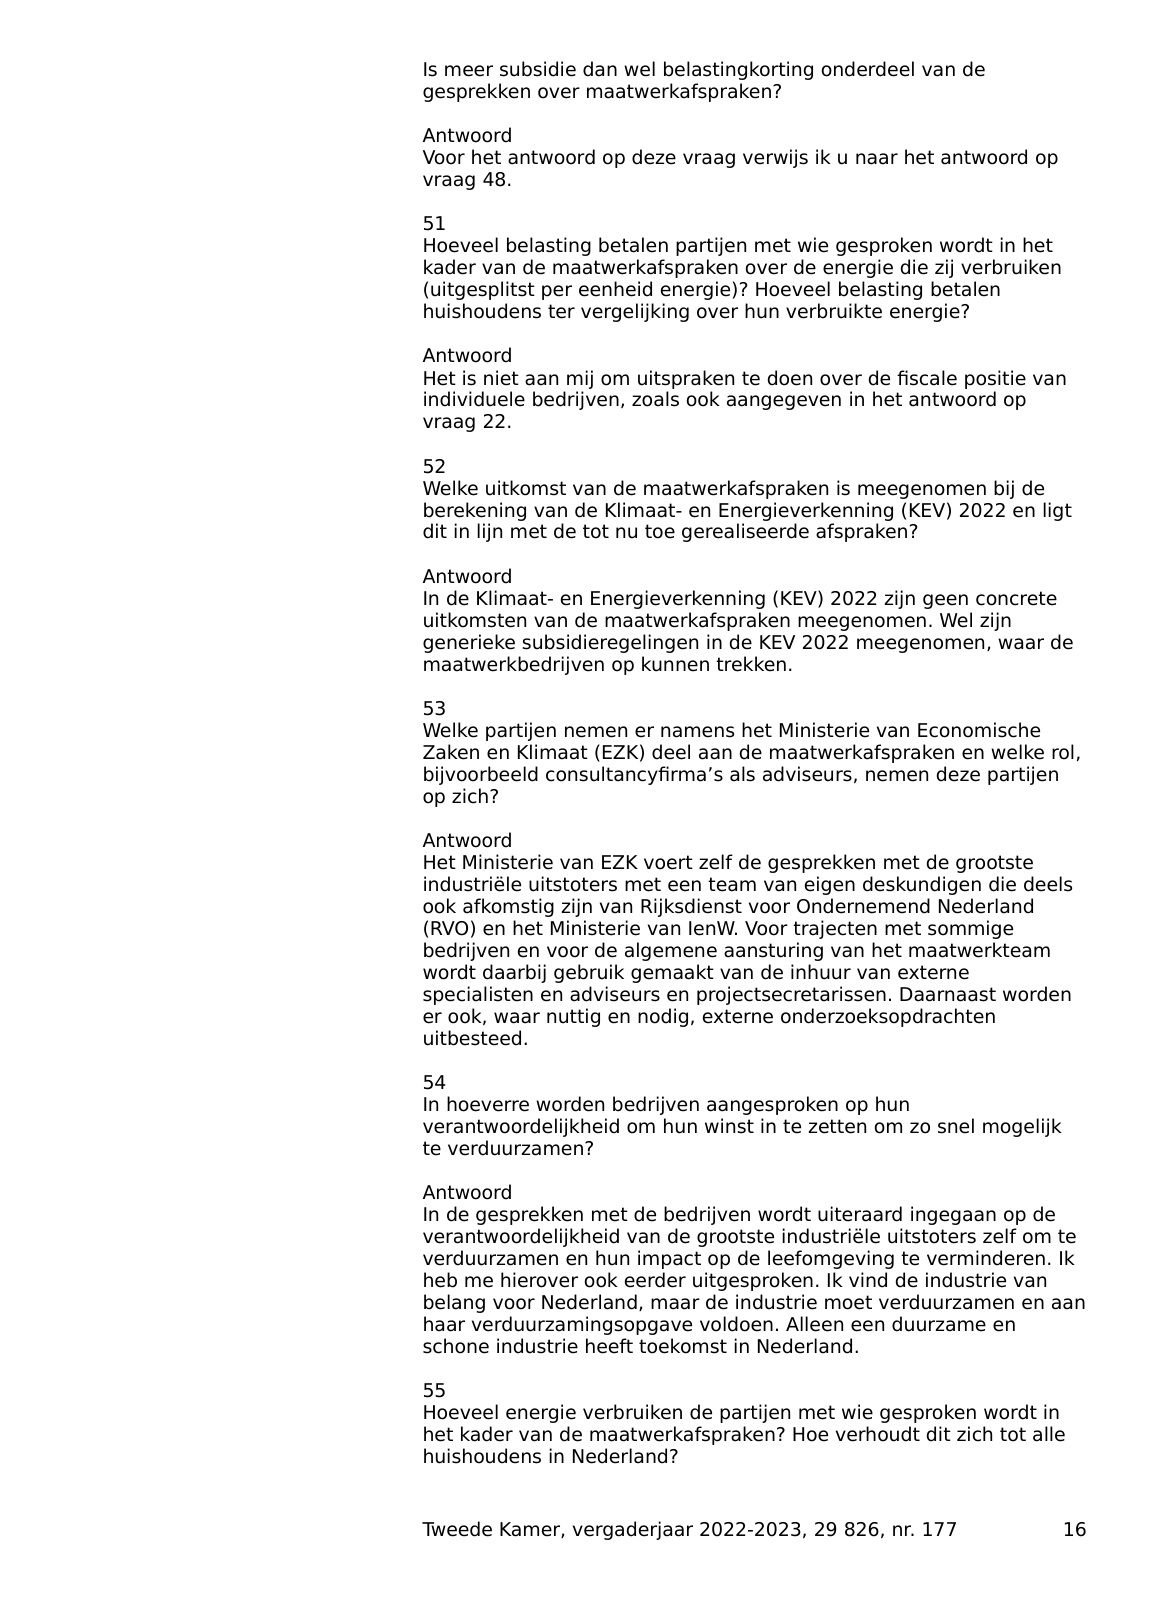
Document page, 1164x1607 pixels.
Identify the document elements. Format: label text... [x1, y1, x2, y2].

text Antwoord [422, 125, 1087, 147]
text Het is niet aan mij om uitspraken te doen over de fiscale positie van individuele bedrijven, zoals ook aangegeven in het antwoord op vraag 22. [422, 367, 1087, 433]
text Welke uitkomst van de maatwerkafspraken is meegenomen bij de berekening van de Klimaat- en Energieverkenning (KEV) 2022 en ligt dit in lijn met de tot nu toe gerealiseerde afspraken? [422, 477, 1087, 543]
text Antwoord [422, 566, 1087, 588]
text Antwoord [422, 345, 1087, 367]
text 52 [422, 456, 1087, 477]
text 51 [422, 213, 1087, 235]
text Welke partijen nemen er namens het Ministerie van Economische Zaken en Klimaat (EZK) deel aan de maatwerkafspraken en welke rol, bijvoorbeeld consultancyfirma’s als adviseurs, nemen deze partijen op zich? [422, 720, 1087, 808]
text Hoeveel energie verbruiken de partijen met wie gesproken wordt in het kader van de maatwerkafspraken? Hoe verhoudt dit zich tot alle huishoudens in Nederland? [422, 1402, 1087, 1468]
text Antwoord [422, 1182, 1087, 1204]
text 54 [422, 1072, 1087, 1094]
text Hoeveel belasting betalen partijen met wie gesproken wordt in het kader van de maatwerkafspraken over de energie die zij verbruiken (uitgesplitst per eenheid energie)? Hoeveel belasting betalen huishoudens ter vergelijking over hun verbruikte energie? [422, 235, 1087, 323]
text In de gesprekken met de bedrijven wordt uiteraard ingegaan op de verantwoordelijkheid van de grootste industriële uitstoters zelf om te verduurzamen en hun impact op de leefomgeving te verminderen. Ik heb me hierover ook eerder uitgesproken. Ik vind de industrie van belang voor Nederland, maar de industrie moet verduurzamen en aan haar verduurzamingsopgave voldoen. Alleen een duurzame en schone industrie heeft toekomst in Nederland. [422, 1204, 1087, 1358]
text 55 [422, 1380, 1087, 1402]
text 53 [422, 698, 1087, 720]
text Voor het antwoord op deze vraag verwijs ik u naar het antwoord op vraag 48. [422, 147, 1087, 191]
text Antwoord [422, 830, 1087, 852]
text In hoeverre worden bedrijven aangesproken op hun verantwoordelijkheid om hun winst in te zetten om zo snel mogelijk te verduurzamen? [422, 1094, 1087, 1160]
text Het Ministerie van EZK voert zelf de gesprekken met de grootste industriële uitstoters met een team van eigen deskundigen die deels ook afkomstig zijn van Rijksdienst voor Ondernemend Nederland (RVO) en het Ministerie van IenW. Voor trajecten met sommige bedrijven en voor de algemene aansturing van het maatwerkteam wordt daarbij gebruik gemaakt van de inhuur van externe specialisten en adviseurs en projectsecretarissen. Daarnaast worden er ook, waar nuttig en nodig, externe onderzoeksopdrachten uitbesteed. [422, 852, 1087, 1049]
text Is meer subsidie dan wel belastingkorting onderdeel van de gesprekken over maatwerkafspraken? [422, 59, 1087, 103]
text In de Klimaat- en Energieverkenning (KEV) 2022 zijn geen concrete uitkomsten van de maatwerkafspraken meegenomen. Wel zijn generieke subsidieregelingen in de KEV 2022 meegenomen, waar de maatwerkbedrijven op kunnen trekken. [422, 588, 1087, 676]
